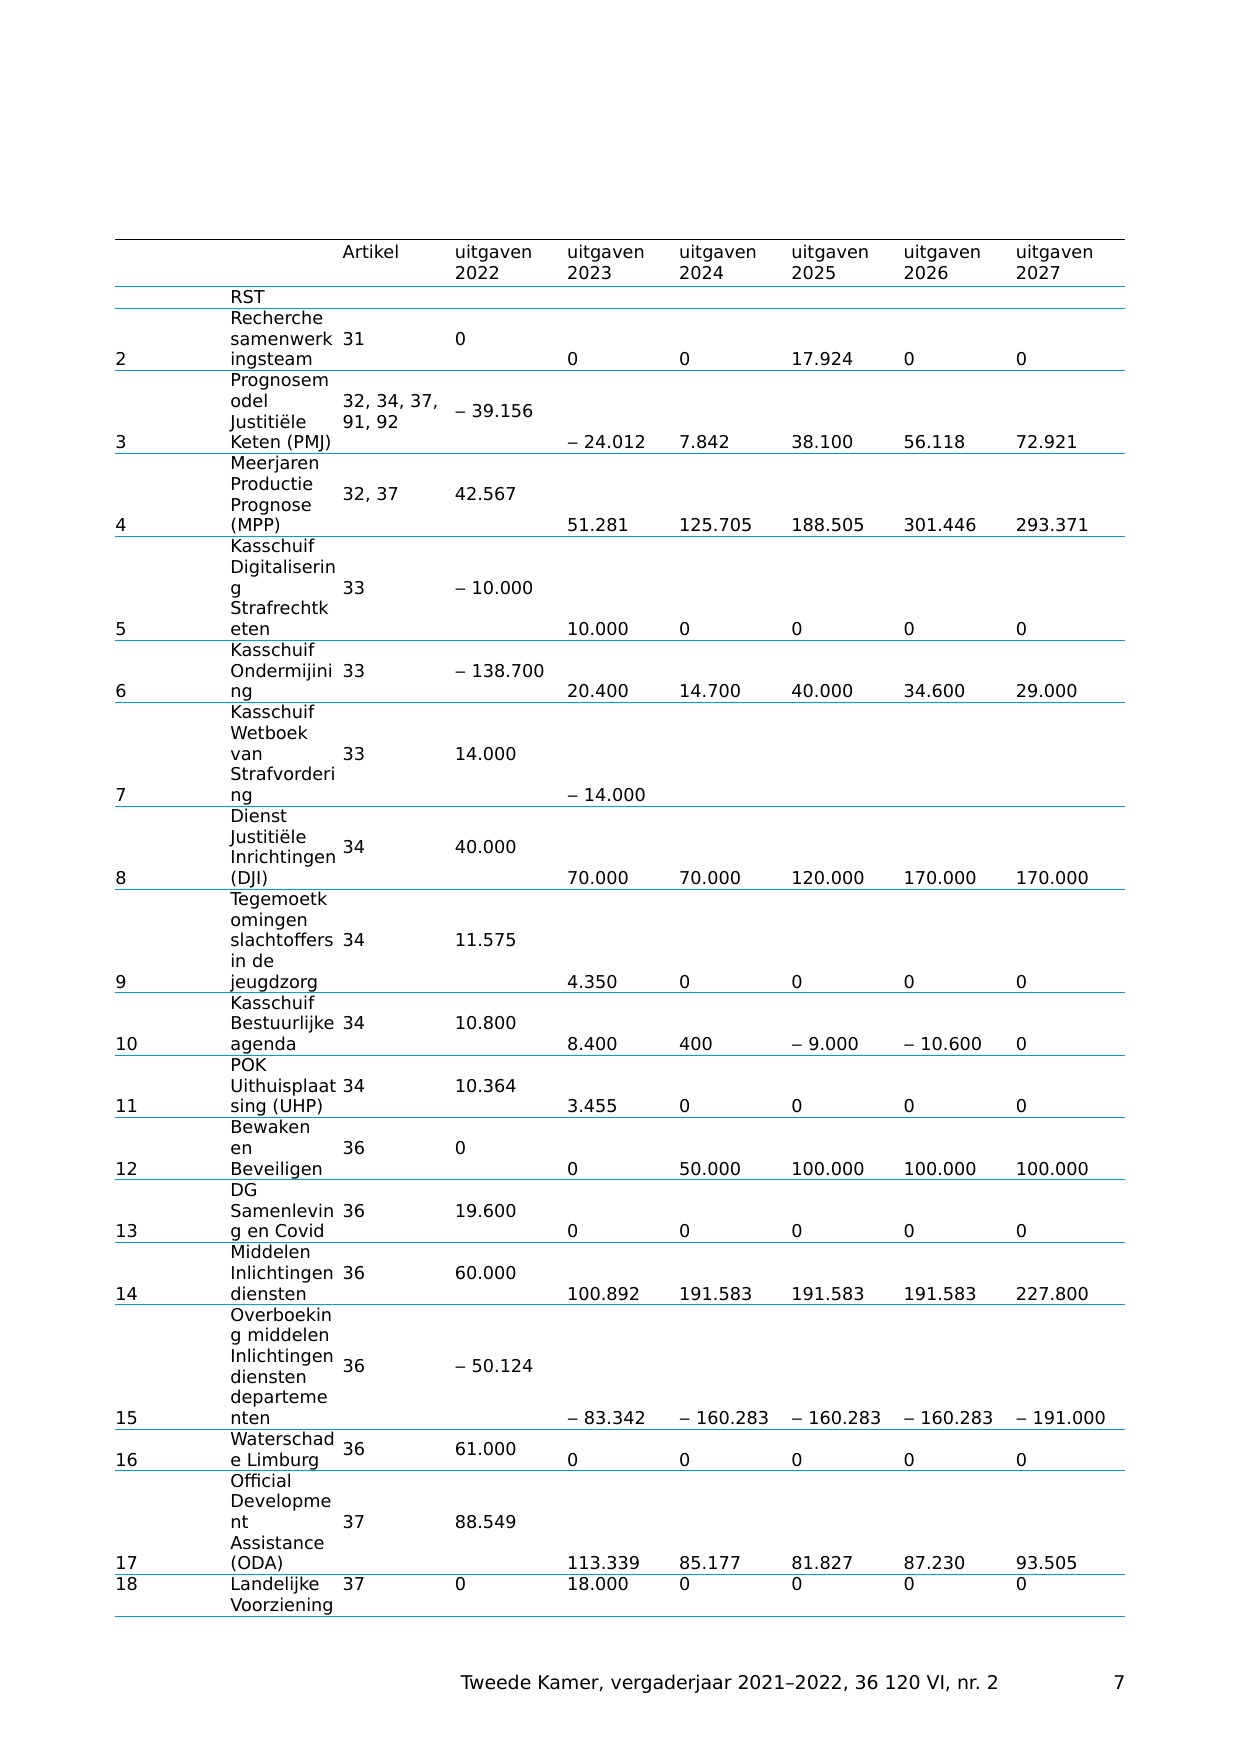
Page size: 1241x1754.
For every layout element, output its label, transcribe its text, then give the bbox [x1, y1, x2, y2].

table_cell 93.505 [1013, 1471, 1125, 1574]
table_cell Kasschuif Bestuurlijke agenda [227, 993, 339, 1054]
table_cell 18.000 [564, 1575, 676, 1616]
table_cell 0 [788, 537, 900, 639]
table_cell 0 [452, 1575, 564, 1616]
table_cell 6 [115, 641, 227, 702]
table_cell [900, 287, 1013, 307]
table_header Tabel 2 Belangrijkste suppletoire uitgavenmutaties 2022 (Eerste suppletoire begroting) (bedragen x € 1.000) [115, 191, 1125, 239]
table_cell 0 [676, 537, 788, 639]
table_cell 0 [788, 890, 900, 992]
table_cell 70.000 [676, 807, 788, 888]
table_cell 120.000 [788, 807, 900, 888]
table_cell 191.583 [676, 1243, 788, 1304]
table_cell 17.924 [788, 309, 900, 370]
table_cell 60.000 [452, 1243, 564, 1304]
table_cell 0 [900, 309, 1013, 370]
table_cell 0 [676, 1056, 788, 1117]
table_cell 7.842 [676, 371, 788, 453]
table_cell 0 [1013, 537, 1125, 639]
table_cell 88.549 [452, 1471, 564, 1574]
table_cell ‒ 83.342 [564, 1305, 676, 1428]
table_cell 0 [788, 1180, 900, 1242]
table_cell [564, 287, 676, 307]
table_cell 3.455 [564, 1056, 676, 1117]
table_cell 36 [340, 1180, 452, 1242]
table_cell uitgaven 2025 [788, 240, 900, 286]
table_cell 34.600 [900, 641, 1013, 702]
table_cell [676, 703, 788, 806]
table_cell 0 [452, 1118, 564, 1179]
table_cell 14 [115, 1243, 227, 1304]
table_cell 191.583 [788, 1243, 900, 1304]
table_cell Prognosemodel Justitiële Keten (PMJ) [227, 371, 339, 453]
table_cell ‒ 160.283 [676, 1305, 788, 1428]
table_cell 29.000 [1013, 641, 1125, 702]
table_cell uitgaven 2026 [900, 240, 1013, 286]
table_cell 2 [115, 309, 227, 370]
table_cell 301.446 [900, 454, 1013, 536]
table_cell 38.100 [788, 371, 900, 453]
table_cell 0 [676, 1180, 788, 1242]
table_cell 0 [1013, 993, 1125, 1054]
table_cell 37 [340, 1471, 452, 1574]
table_cell 33 [340, 703, 452, 806]
table_cell 0 [900, 1180, 1013, 1242]
table_cell 188.505 [788, 454, 900, 536]
table_cell [900, 703, 1013, 806]
table_cell 0 [1013, 309, 1125, 370]
table_cell 15 [115, 1305, 227, 1428]
table_cell [788, 287, 900, 307]
table_cell ‒ 14.000 [564, 703, 676, 806]
table_cell 0 [564, 309, 676, 370]
table_cell 19.600 [452, 1180, 564, 1242]
table_cell ‒ 24.012 [564, 371, 676, 453]
table_cell Kasschuif Wetboek van Strafvordering [227, 703, 339, 806]
table_cell 125.705 [676, 454, 788, 536]
table_cell 11 [115, 1056, 227, 1117]
table_cell 36 [340, 1430, 452, 1470]
table_cell POK Uithuisplaatsing (UHP) [227, 1056, 339, 1117]
table_cell 0 [1013, 1575, 1125, 1616]
table_cell 9 [115, 890, 227, 992]
table_cell RST [227, 287, 339, 307]
table_cell 13 [115, 1180, 227, 1242]
table_cell 85.177 [676, 1471, 788, 1574]
table_cell [676, 287, 788, 307]
table_cell 4.350 [564, 890, 676, 992]
table_cell 0 [900, 1056, 1013, 1117]
table_cell [452, 287, 564, 307]
table_cell 10 [115, 993, 227, 1054]
table_cell 16 [115, 1430, 227, 1470]
table_cell 0 [676, 890, 788, 992]
table_cell [115, 240, 227, 286]
table_cell 81.827 [788, 1471, 900, 1574]
table_cell 36 [340, 1243, 452, 1304]
table_cell ‒ 50.124 [452, 1305, 564, 1428]
table_cell 50.000 [676, 1118, 788, 1179]
table_cell [227, 240, 339, 286]
table_cell 0 [788, 1430, 900, 1470]
table_cell 42.567 [452, 454, 564, 536]
table_cell Overboeking middelen Inlichtingendiensten departementen [227, 1305, 339, 1428]
table_cell 32, 34, 37, 91, 92 [340, 371, 452, 453]
table_cell ‒ 160.283 [900, 1305, 1013, 1428]
table_cell uitgaven 2022 [452, 240, 564, 286]
table_cell ‒ 39.156 [452, 371, 564, 453]
table_cell Official Development Assistance (ODA) [227, 1471, 339, 1574]
table_cell 0 [564, 1180, 676, 1242]
table_cell ‒ 160.283 [788, 1305, 900, 1428]
table_cell Recherche samenwerkingsteam [227, 309, 339, 370]
table_cell 8 [115, 807, 227, 888]
table_cell 0 [788, 1575, 900, 1616]
table_cell 100.000 [1013, 1118, 1125, 1179]
table_cell 40.000 [452, 807, 564, 888]
table_cell ‒ 10.000 [452, 537, 564, 639]
table_cell 34 [340, 807, 452, 888]
table_cell 100.000 [900, 1118, 1013, 1179]
table_cell 61.000 [452, 1430, 564, 1470]
table_cell [1013, 703, 1125, 806]
table_cell 100.892 [564, 1243, 676, 1304]
table_cell Artikel [340, 240, 452, 286]
table_cell uitgaven 2023 [564, 240, 676, 286]
table_cell [115, 287, 227, 307]
table_cell 40.000 [788, 641, 900, 702]
table_cell uitgaven 2024 [676, 240, 788, 286]
table_cell 0 [676, 1430, 788, 1470]
table_cell uitgaven 2027 [1013, 240, 1125, 286]
table_cell 18 [115, 1575, 227, 1616]
table_cell 8.400 [564, 993, 676, 1054]
table_cell 37 [340, 1575, 452, 1616]
table_cell 0 [900, 1430, 1013, 1470]
table_cell 0 [1013, 890, 1125, 992]
table_cell 14.000 [452, 703, 564, 806]
table_cell 0 [900, 1575, 1013, 1616]
table_cell 0 [452, 309, 564, 370]
table_cell 36 [340, 1118, 452, 1179]
table_cell 87.230 [900, 1471, 1013, 1574]
table_cell 36 [340, 1305, 452, 1428]
table_cell 20.400 [564, 641, 676, 702]
table_cell Tegemoetkomingen slachtoffers in de jeugdzorg [227, 890, 339, 992]
table_cell 170.000 [1013, 807, 1125, 888]
table_cell 33 [340, 537, 452, 639]
table_cell 0 [1013, 1430, 1125, 1470]
table_cell 227.800 [1013, 1243, 1125, 1304]
table_cell Waterschade Limburg [227, 1430, 339, 1470]
table_cell Dienst Justitiële Inrichtingen (DJI) [227, 807, 339, 888]
table_cell 0 [676, 1575, 788, 1616]
table_cell 34 [340, 1056, 452, 1117]
table_cell 0 [900, 890, 1013, 992]
table_cell 10.800 [452, 993, 564, 1054]
table_cell 0 [900, 537, 1013, 639]
table_cell 0 [564, 1118, 676, 1179]
table_cell 191.583 [900, 1243, 1013, 1304]
table_cell [788, 703, 900, 806]
table_cell 10.364 [452, 1056, 564, 1117]
table_cell 5 [115, 537, 227, 639]
table_cell 293.371 [1013, 454, 1125, 536]
table_cell 100.000 [788, 1118, 900, 1179]
table_cell ‒ 138.700 [452, 641, 564, 702]
table_cell 113.339 [564, 1471, 676, 1574]
table_cell Landelijke Voorziening [227, 1575, 339, 1616]
table_cell 170.000 [900, 807, 1013, 888]
table_cell 0 [788, 1056, 900, 1117]
table_cell 32, 37 [340, 454, 452, 536]
table_cell 400 [676, 993, 788, 1054]
table_cell 10.000 [564, 537, 676, 639]
table_cell Meerjaren Productie Prognose (MPP) [227, 454, 339, 536]
table_cell 0 [1013, 1180, 1125, 1242]
table_cell Kasschuif Digitalisering Strafrechtketen [227, 537, 339, 639]
table_cell 34 [340, 993, 452, 1054]
table_cell 33 [340, 641, 452, 702]
table_cell [340, 287, 452, 307]
table_cell DG Samenleving en Covid [227, 1180, 339, 1242]
table_cell 12 [115, 1118, 227, 1179]
table_cell 0 [676, 309, 788, 370]
table_cell 3 [115, 371, 227, 453]
table_cell ‒ 9.000 [788, 993, 900, 1054]
table_cell ‒ 191.000 [1013, 1305, 1125, 1428]
table_cell 14.700 [676, 641, 788, 702]
table_cell 56.118 [900, 371, 1013, 453]
table_cell 0 [1013, 1056, 1125, 1117]
table_cell 72.921 [1013, 371, 1125, 453]
table_cell ‒ 10.600 [900, 993, 1013, 1054]
table_cell Middelen Inlichtingendiensten [227, 1243, 339, 1304]
table_cell 70.000 [564, 807, 676, 888]
table_cell 51.281 [564, 454, 676, 536]
table_cell 11.575 [452, 890, 564, 992]
table_cell 17 [115, 1471, 227, 1574]
table_cell 31 [340, 309, 452, 370]
table_cell Bewaken en Beveiligen [227, 1118, 339, 1179]
table_cell 4 [115, 454, 227, 536]
table_cell 34 [340, 890, 452, 992]
table_cell 7 [115, 703, 227, 806]
table_cell 0 [564, 1430, 676, 1470]
table_cell [1013, 287, 1125, 307]
table_cell Kasschuif Ondermijining [227, 641, 339, 702]
